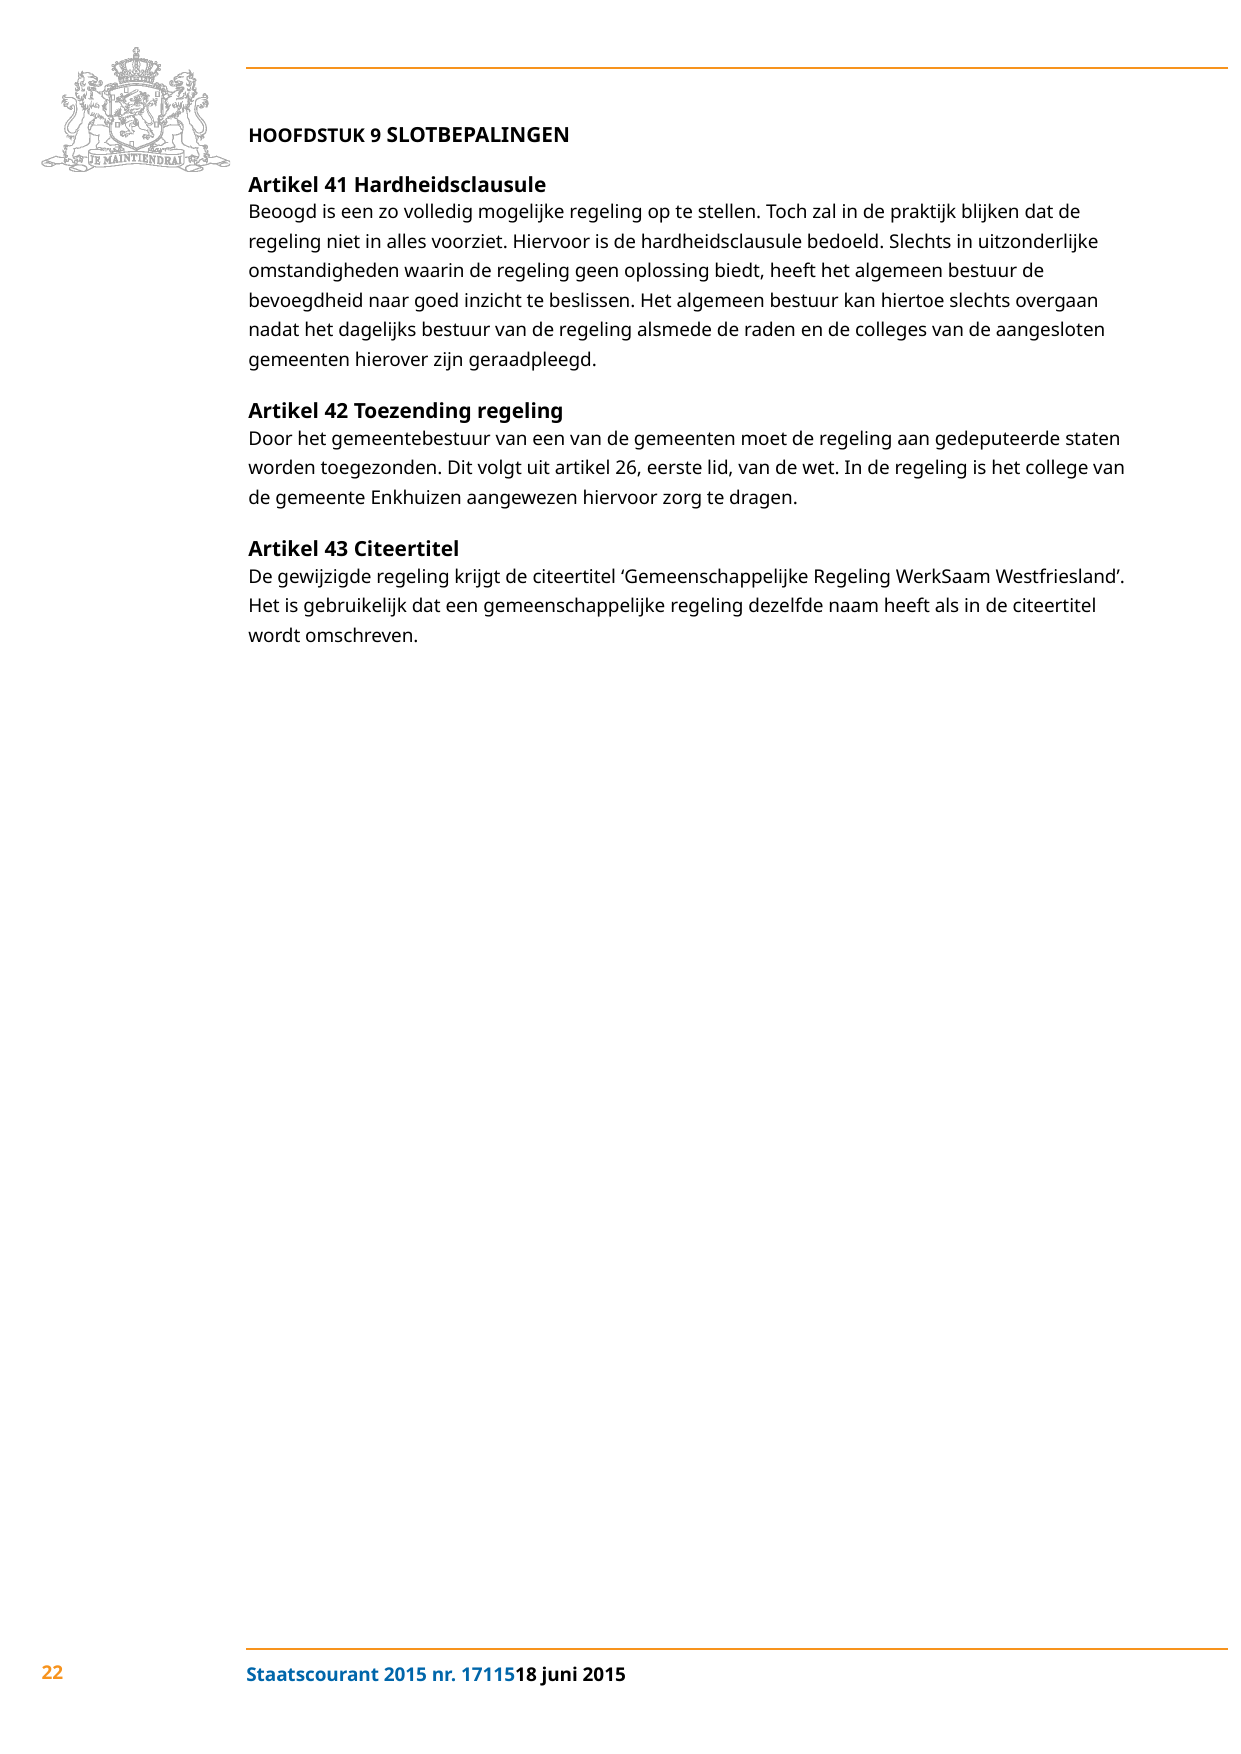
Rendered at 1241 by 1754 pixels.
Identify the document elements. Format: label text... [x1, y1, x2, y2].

picture [41, 47, 231, 172]
text De gewijzigde regeling krijgt de citeertitel ‘Gemeenschappelijke Regeling WerkSaam Westfriesland’. Het is gebruikelijk dat een gemeenschappelijke regeling dezelfde naam heeft als in de citeertitel wordt omschreven. [248, 563, 1152, 648]
text Artikel 41 Hardheidsclausule [248, 170, 1152, 198]
text HOOFDSTUK 9 SLOTBEPALINGEN [248, 121, 1152, 149]
text Beoogd is een zo volledig mogelijke regeling op te stellen. Toch zal in de praktijk blijken dat de regeling niet in alles voorziet. Hiervoor is de hardheidsclausule bedoeld. Slechts in uitzonderlijke omstandigheden waarin de regeling geen oplossing biedt, heeft het algemeen bestuur de bevoegdheid naar goed inzicht te beslissen. Het algemeen bestuur kan hiertoe slechts overgaan nadat het dagelijks bestuur van de regeling alsmede de raden en de colleges van de aangesloten gemeenten hierover zijn geraadpleegd. [248, 198, 1152, 372]
text Artikel 43 Citeertitel [248, 534, 1152, 563]
text Artikel 42 Toezending regeling [248, 397, 1152, 425]
text Door het gemeentebestuur van een van de gemeenten moet de regeling aan gedeputeerde staten worden toegezonden. Dit volgt uit artikel 26, eerste lid, van de wet. In de regeling is het college van de gemeente Enkhuizen aangewezen hiervoor zorg te dragen. [248, 425, 1152, 510]
